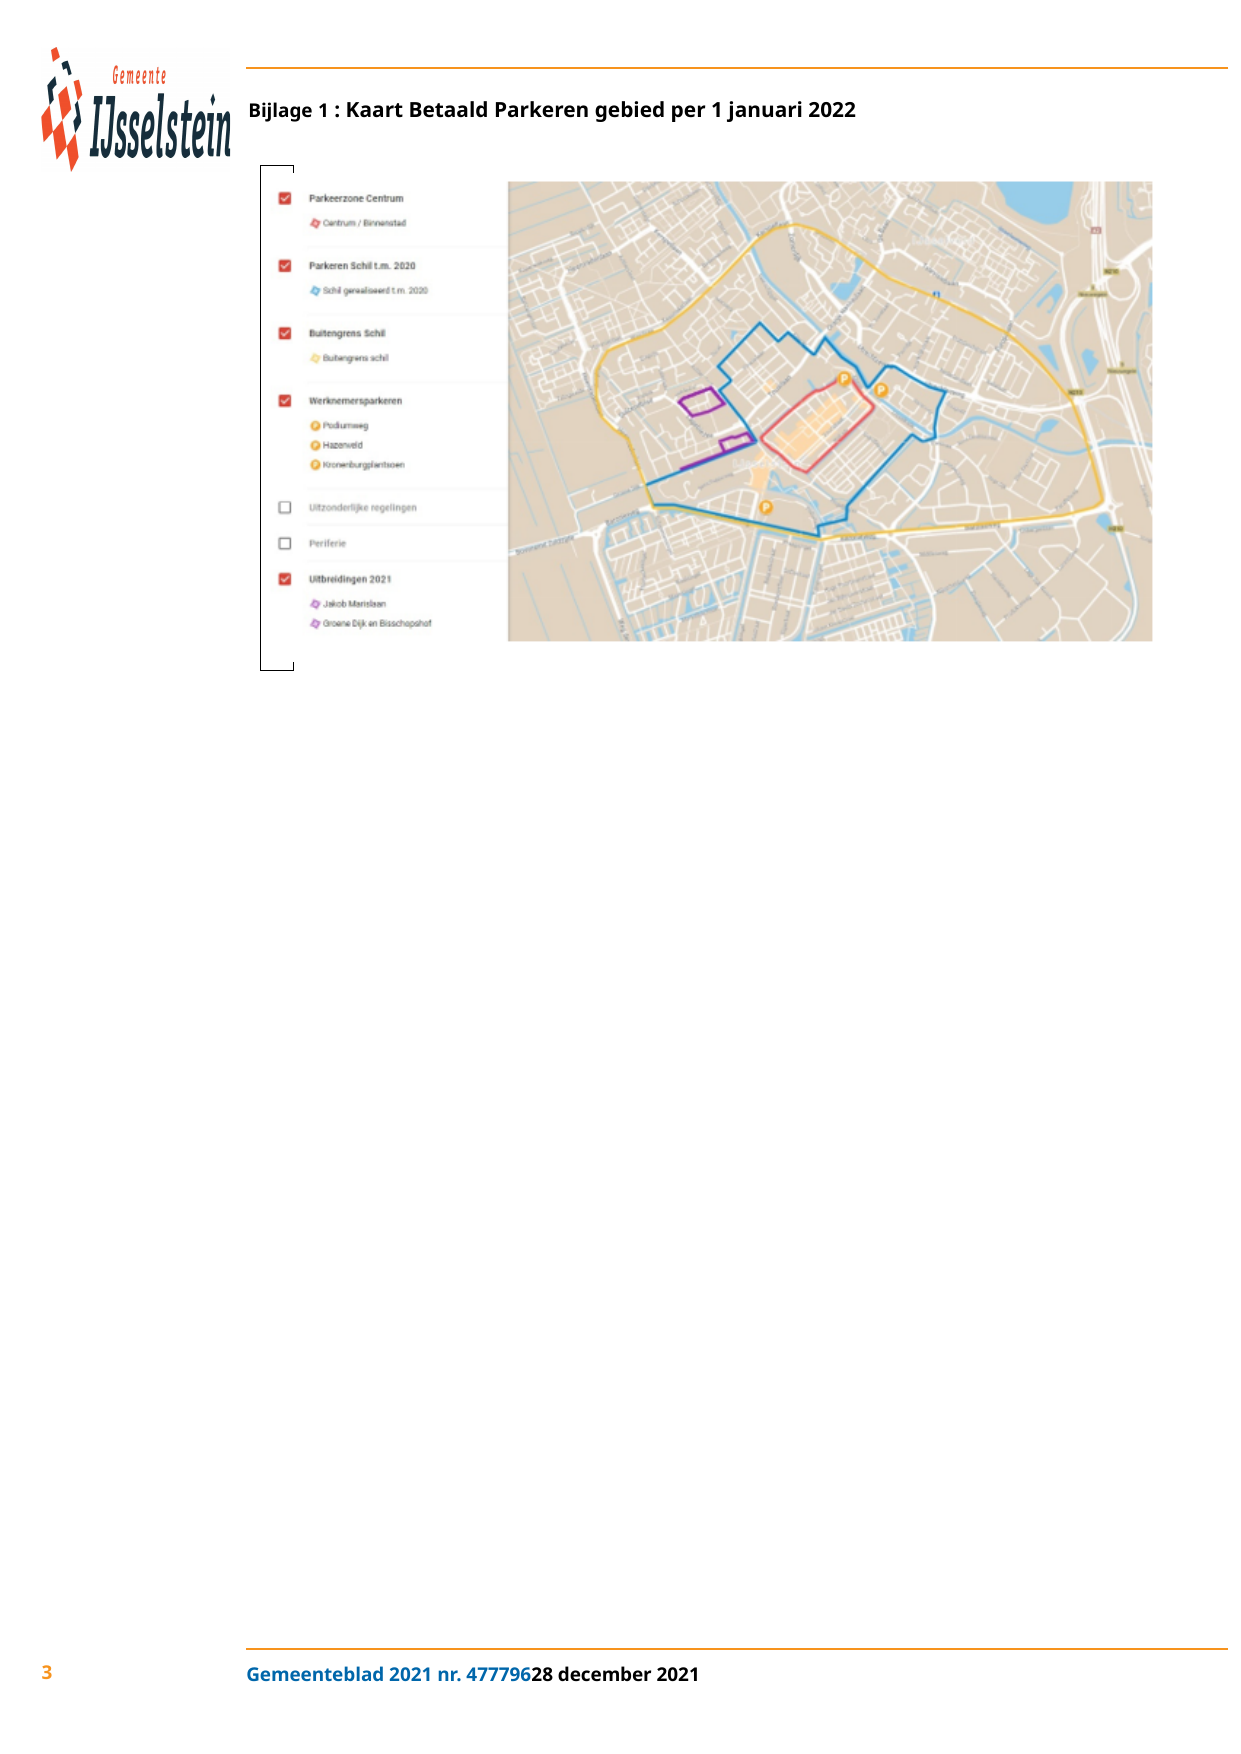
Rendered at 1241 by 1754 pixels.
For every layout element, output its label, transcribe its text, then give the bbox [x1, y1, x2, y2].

picture [268, 173, 1173, 662]
picture [41, 47, 231, 172]
text Bijlage 1 : Kaart Betaald Parkeren gebied per 1 januari 2022 [248, 95, 1152, 123]
